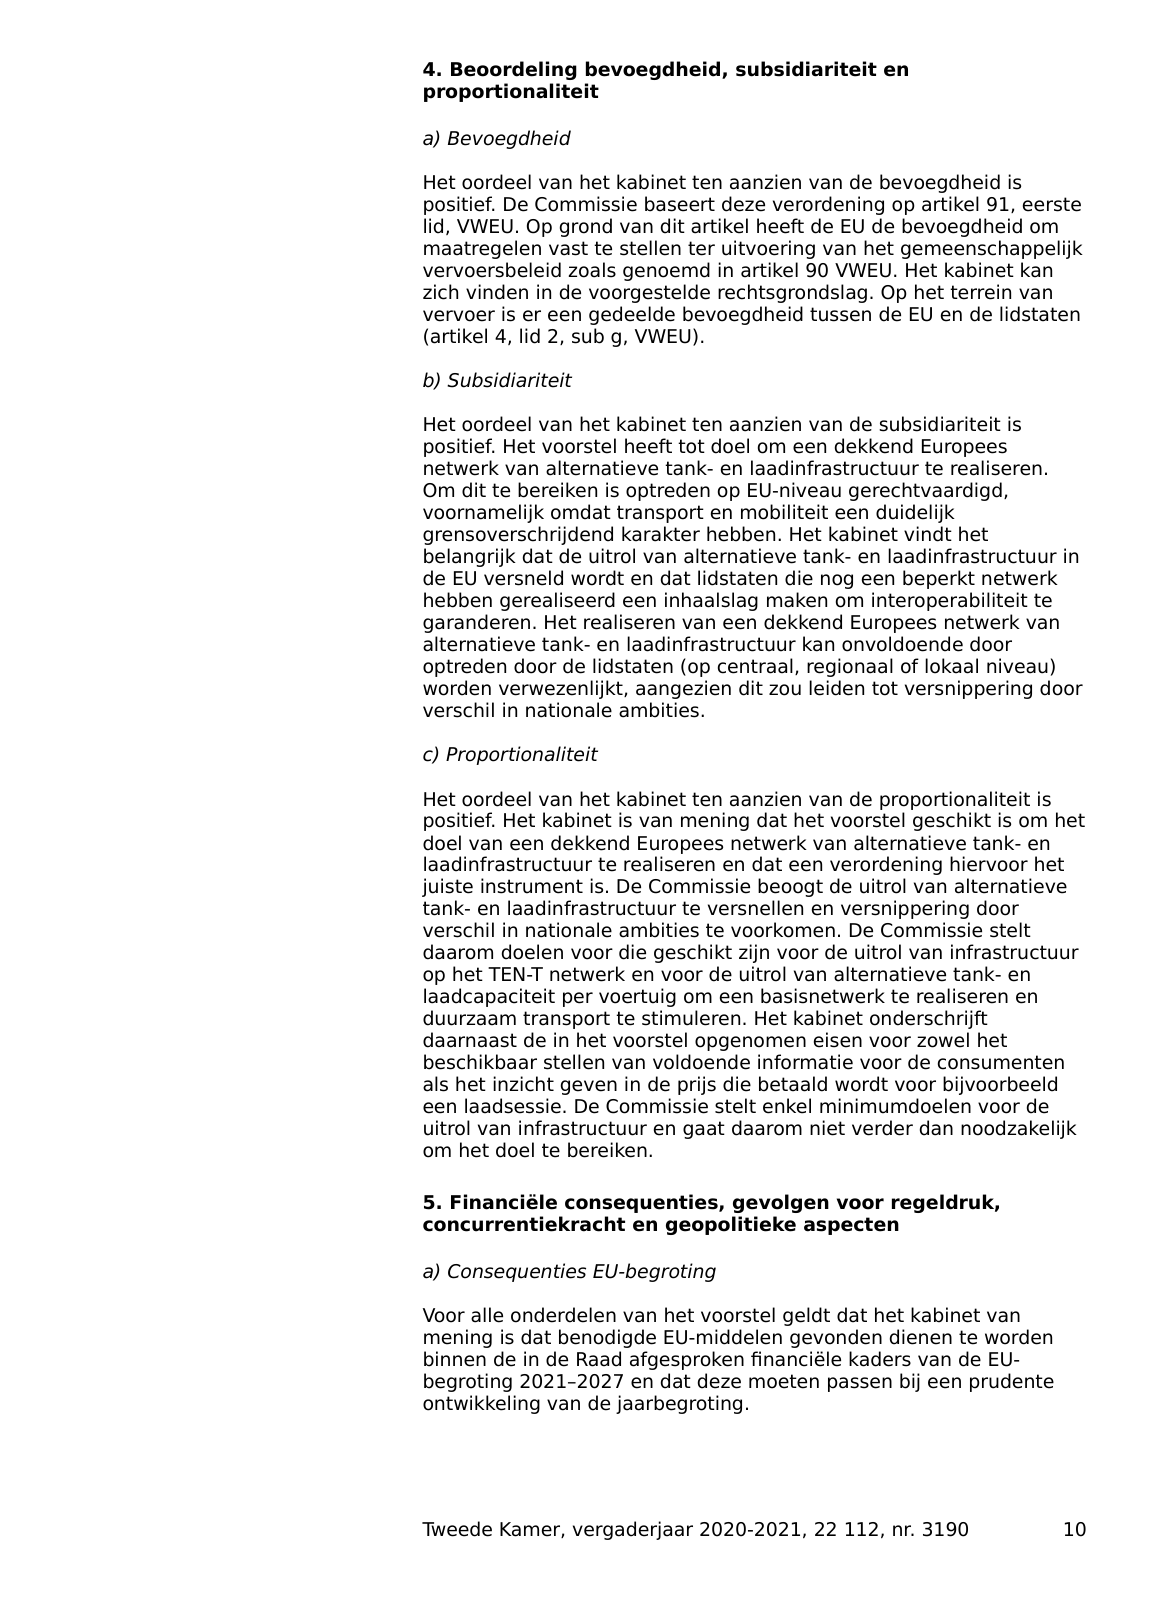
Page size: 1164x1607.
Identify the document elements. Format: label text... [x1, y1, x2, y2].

text Het oordeel van het kabinet ten aanzien van de proportionaliteit is positief. Het kabinet is van mening dat het voorstel geschikt is om het doel van een dekkend Europees netwerk van alternatieve tank- en laadinfrastructuur te realiseren en dat een verordening hiervoor het juiste instrument is. De Commissie beoogt de uitrol van alternatieve tank- en laadinfrastructuur te versnellen en versnippering door verschil in nationale ambities te voorkomen. De Commissie stelt daarom doelen voor die geschikt zijn voor de uitrol van infrastructuur op het TEN-T netwerk en voor de uitrol van alternatieve tank- en laadcapaciteit per voertuig om een basisnetwerk te realiseren en duurzaam transport te stimuleren. Het kabinet onderschrijft daarnaast de in het voorstel opgenomen eisen voor zowel het beschikbaar stellen van voldoende informatie voor de consumenten als het inzicht geven in de prijs die betaald wordt voor bijvoorbeeld een laadsessie. De Commissie stelt enkel minimumdoelen voor de uitrol van infrastructuur en gaat daarom niet verder dan noodzakelijk om het doel te bereiken. [422, 788, 1087, 1162]
subtitle a) Consequenties EU-begroting [422, 1261, 1087, 1283]
subtitle c) Proportionaliteit [422, 744, 1087, 766]
subtitle b) Subsidiariteit [422, 370, 1087, 392]
subtitle 5. Financiële consequenties, gevolgen voor regeldruk, concurrentiekracht en geopolitieke aspecten [422, 1192, 1087, 1236]
text Voor alle onderdelen van het voorstel geldt dat het kabinet van mening is dat benodigde EU-middelen gevonden dienen te worden binnen de in de Raad afgesproken financiële kaders van de EU-begroting 2021–2027 en dat deze moeten passen bij een prudente ontwikkeling van de jaarbegroting. [422, 1305, 1087, 1415]
subtitle a) Bevoegdheid [422, 128, 1087, 150]
text Het oordeel van het kabinet ten aanzien van de bevoegdheid is positief. De Commissie baseert deze verordening op artikel 91, eerste lid, VWEU. Op grond van dit artikel heeft de EU de bevoegdheid om maatregelen vast te stellen ter uitvoering van het gemeenschappelijk vervoersbeleid zoals genoemd in artikel 90 VWEU. Het kabinet kan zich vinden in de voorgestelde rechtsgrondslag. Op het terrein van vervoer is er een gedeelde bevoegdheid tussen de EU en de lidstaten (artikel 4, lid 2, sub g, VWEU). [422, 172, 1087, 348]
subtitle 4. Beoordeling bevoegdheid, subsidiariteit en proportionaliteit [422, 59, 1087, 103]
text Het oordeel van het kabinet ten aanzien van de subsidiariteit is positief. Het voorstel heeft tot doel om een dekkend Europees netwerk van alternatieve tank- en laadinfrastructuur te realiseren. Om dit te bereiken is optreden op EU-niveau gerechtvaardigd, voornamelijk omdat transport en mobiliteit een duidelijk grensoverschrijdend karakter hebben. Het kabinet vindt het belangrijk dat de uitrol van alternatieve tank- en laadinfrastructuur in de EU versneld wordt en dat lidstaten die nog een beperkt netwerk hebben gerealiseerd een inhaalslag maken om interoperabiliteit te garanderen. Het realiseren van een dekkend Europees netwerk van alternatieve tank- en laadinfrastructuur kan onvoldoende door optreden door de lidstaten (op centraal, regionaal of lokaal niveau) worden verwezenlijkt, aangezien dit zou leiden tot versnippering door verschil in nationale ambities. [422, 414, 1087, 722]
